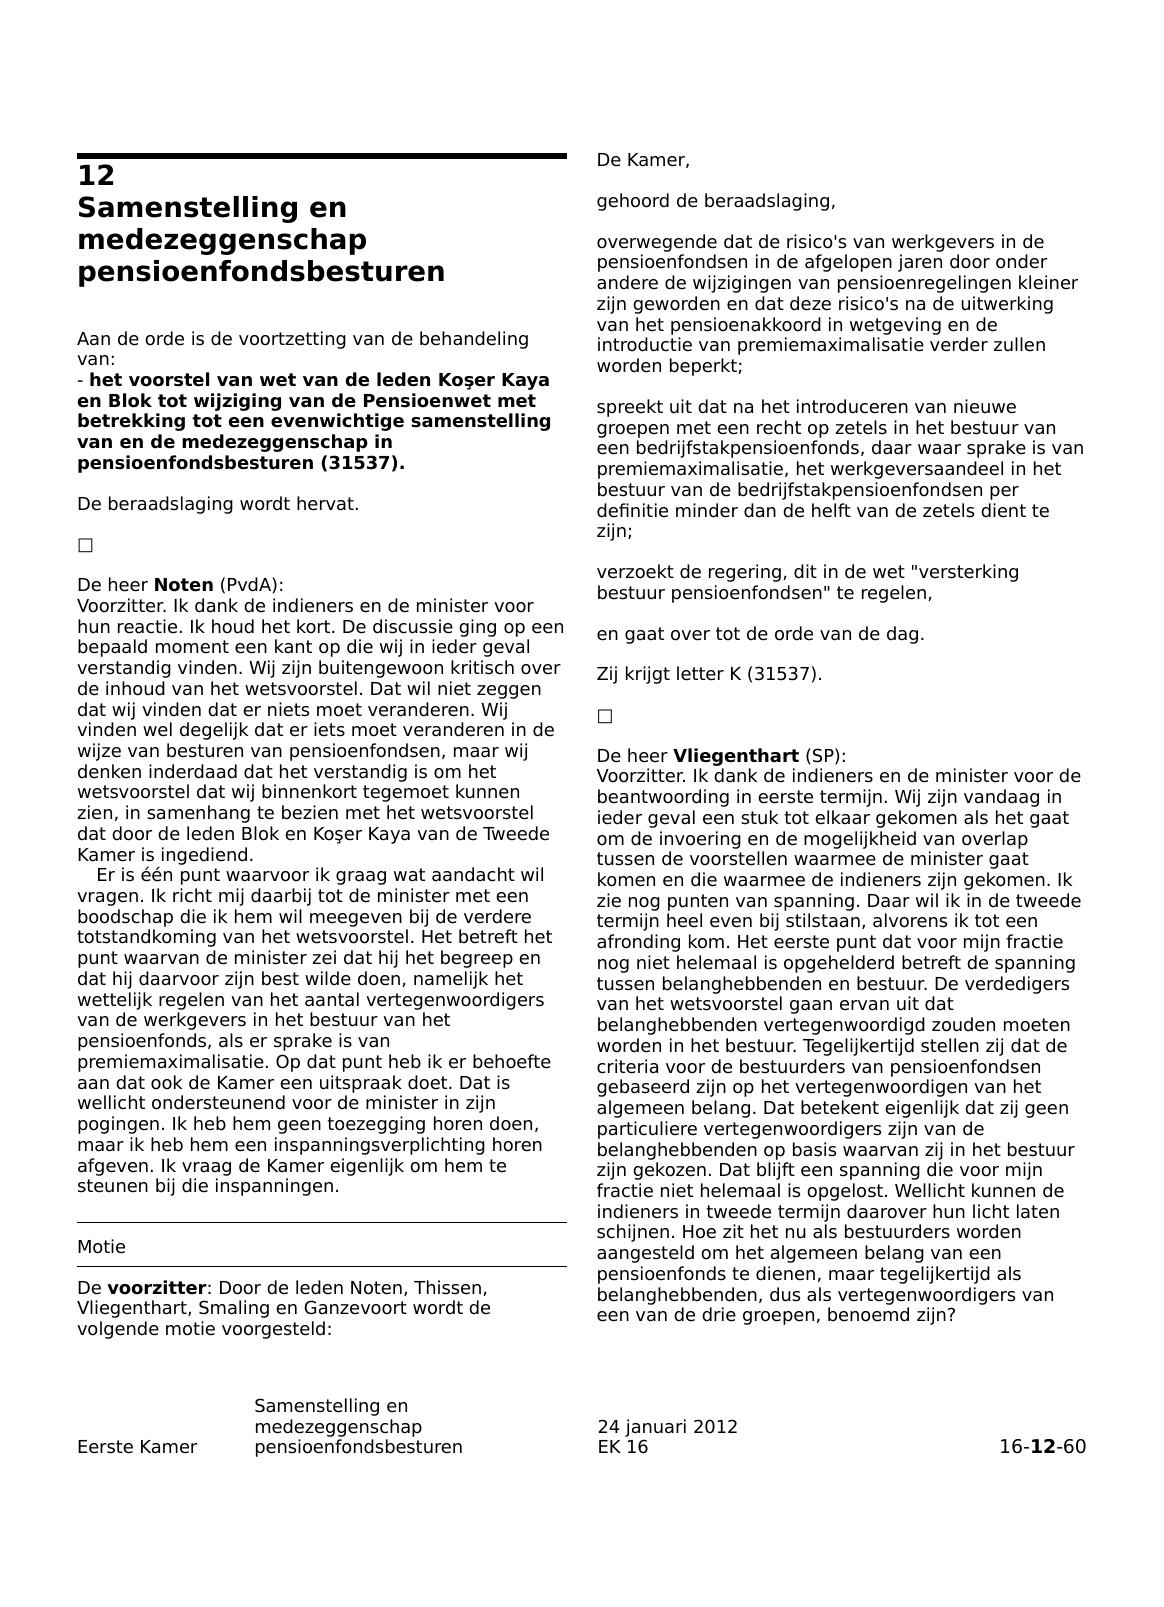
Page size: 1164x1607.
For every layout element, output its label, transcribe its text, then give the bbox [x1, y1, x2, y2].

text Motie [77, 1237, 567, 1257]
text Zij krijgt letter K (31537). [596, 664, 1087, 685]
text verzoekt de regering, dit in de wet "versterking bestuur pensioenfondsen" te regelen, [596, 562, 1087, 603]
text overwegende dat de risico's van werkgevers in de pensioenfondsen in de afgelopen jaren door onder andere de wijzigingen van pensioenregelingen kleiner zijn geworden en dat deze risico's na de uitwerking van het pensioenakkoord in wetgeving en de introductie van premiemaximalisatie verder zullen worden beperkt; [596, 232, 1087, 377]
text De heer Vliegenthart (SP): [596, 746, 1087, 766]
text □ [77, 534, 567, 555]
text Aan de orde is de voortzetting van de behandeling van: [77, 328, 567, 370]
text en gaat over tot de orde van de dag. [596, 623, 1087, 644]
text Er is één punt waarvoor ik graag wat aandacht wil vragen. Ik richt mij daarbij tot de minister met een boodschap die ik hem wil meegeven bij de verdere totstandkoming van het wetsvoorstel. Het betreft het punt waarvan de minister zei dat hij het begreep en dat hij daarvoor zijn best wilde doen, namelijk het wettelijk regelen van het aantal vertegenwoordigers van de werkgevers in het bestuur van het pensioenfonds, als er sprake is van premiemaximalisatie. Op dat punt heb ik er behoefte aan dat ook de Kamer een uitspraak doet. Dat is wellicht ondersteunend voor de minister in zijn pogingen. Ik heb hem geen toezegging horen doen, maar ik heb hem een inspanningsverplichting horen afgeven. Ik vraag de Kamer eigenlijk om hem te steunen bij die inspanningen. [77, 865, 567, 1197]
text Voorzitter. Ik dank de indieners en de minister voor hun reactie. Ik houd het kort. De discussie ging op een bepaald moment een kant op die wij in ieder geval verstandig vinden. Wij zijn buitengewoon kritisch over de inhoud van het wetsvoorstel. Dat wil niet zeggen dat wij vinden dat er niets moet veranderen. Wij vinden wel degelijk dat er iets moet veranderen in de wijze van besturen van pensioenfondsen, maar wij denken inderdaad dat het verstandig is om het wetsvoorstel dat wij binnenkort tegemoet kunnen zien, in samenhang te bezien met het wetsvoorstel dat door de leden Blok en Koşer Kaya van de Tweede Kamer is ingediend. [77, 596, 567, 865]
text spreekt uit dat na het introduceren van nieuwe groepen met een recht op zetels in het bestuur van een bedrijfstakpensioenfonds, daar waar sprake is van premiemaximalisatie, het werkgeversaandeel in het bestuur van de bedrijfstakpensioenfondsen per definitie minder dan de helft van de zetels dient te zijn; [596, 397, 1087, 542]
text De voorzitter: Door de leden Noten, Thissen, Vliegenthart, Smaling en Ganzevoort wordt de volgende motie voorgesteld: [77, 1277, 567, 1340]
text □ [596, 705, 1087, 726]
text De heer Noten (PvdA): [77, 575, 567, 596]
text De beraadslaging wordt hervat. [77, 493, 567, 514]
text - het voorstel van wet van de leden Koşer Kaya en Blok tot wijziging van de Pensioenwet met betrekking tot een evenwichtige samenstelling van en de medezeggenschap in pensioenfondsbesturen (31537). [77, 370, 567, 473]
text De Kamer, [596, 150, 1087, 171]
title 12 Samenstelling en medezeggenschap pensioenfondsbesturen [77, 159, 567, 288]
text Voorzitter. Ik dank de indieners en de minister voor de beantwoording in eerste termijn. Wij zijn vandaag in ieder geval een stuk tot elkaar gekomen als het gaat om de invoering en de mogelijkheid van overlap tussen de voorstellen waarmee de minister gaat komen en die waarmee de indieners zijn gekomen. Ik zie nog punten van spanning. Daar wil ik in de tweede termijn heel even bij stilstaan, alvorens ik tot een afronding kom. Het eerste punt dat voor mijn fractie nog niet helemaal is opgehelderd betreft de spanning tussen belanghebbenden en bestuur. De verdedigers van het wetsvoorstel gaan ervan uit dat belanghebbenden vertegenwoordigd zouden moeten worden in het bestuur. Tegelijkertijd stellen zij dat de criteria voor de bestuurders van pensioenfondsen gebaseerd zijn op het vertegenwoordigen van het algemeen belang. Dat betekent eigenlijk dat zij geen particuliere vertegenwoordigers zijn van de belanghebbenden op basis waarvan zij in het bestuur zijn gekozen. Dat blijft een spanning die voor mijn fractie niet helemaal is opgelost. Wellicht kunnen de indieners in tweede termijn daarover hun licht laten schijnen. Hoe zit het nu als bestuurders worden aangesteld om het algemeen belang van een pensioenfonds te dienen, maar tegelijkertijd als belanghebbenden, dus als vertegenwoordigers van een van de drie groepen, benoemd zijn? [596, 766, 1087, 1326]
text gehoord de beraadslaging, [596, 191, 1087, 212]
